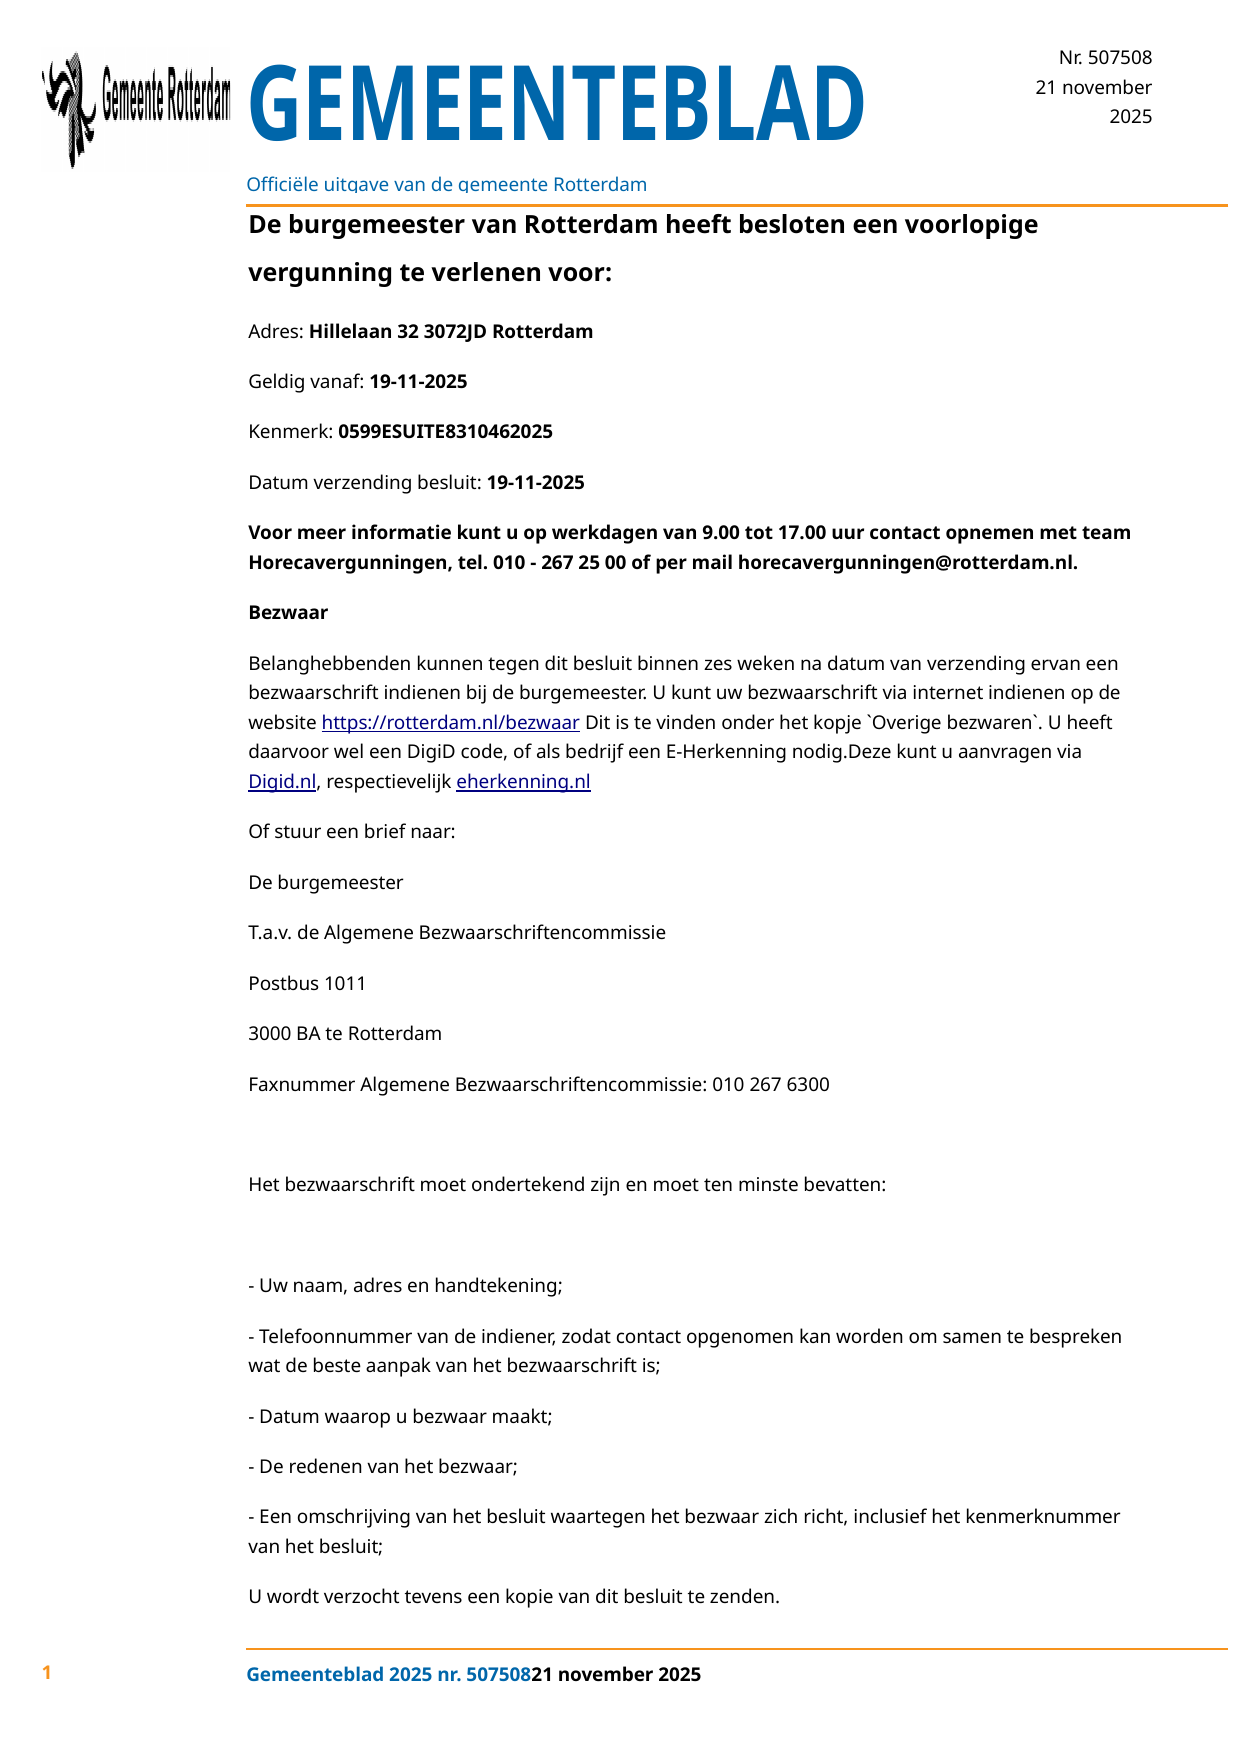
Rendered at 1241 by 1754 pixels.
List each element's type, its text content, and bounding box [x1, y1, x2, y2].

text - Datum waarop u bezwaar maakt; [248, 1403, 1152, 1429]
text Belanghebbenden kunnen tegen dit besluit binnen zes weken na datum van verzending ervan een bezwaarschrift indienen bij de burgemeester. U kunt uw bezwaarschrift via internet indienen op de website https://rotterdam.nl/bezwaar Dit is te vinden onder het kopje `Overige bezwaren`. U heeft daarvoor wel een DigiD code, of als bedrijf een E-Herkenning nodig.Deze kunt u aanvragen via Digid.nl, respectievelijk eherkenning.nl [248, 650, 1152, 794]
text 3000 BA te Rotterdam [248, 1020, 1152, 1046]
text Het bezwaarschrift moet ondertekend zijn en moet ten minste bevatten: [248, 1172, 1152, 1197]
picture [41, 47, 231, 172]
text T.a.v. de Algemene Bezwaarschriftencommissie [248, 919, 1152, 945]
text Geldig vanaf: 19-11-2025 [248, 368, 1152, 394]
text - Een omschrijving van het besluit waartegen het bezwaar zich richt, inclusief het kenmerknummer van het besluit; [248, 1504, 1152, 1559]
text Voor meer informatie kunt u op werkdagen van 9.00 tot 17.00 uur contact opnemen met team Horecavergunningen, tel. 010 - 267 25 00 of per mail horecavergunningen@rotterdam.nl. [248, 519, 1152, 575]
text De burgemeester van Rotterdam heeft besloten een voorlopige vergunning te verlenen voor: [248, 207, 1152, 288]
text Kenmerk: 0599ESUITE8310462025 [248, 419, 1152, 444]
text Postbus 1011 [248, 970, 1152, 996]
text Datum verzending besluit: 19-11-2025 [248, 469, 1152, 495]
text - De redenen van het bezwaar; [248, 1453, 1152, 1479]
text - Telefoonnummer van de indiener, zodat contact opgenomen kan worden om samen te bespreken wat de beste aanpak van het bezwaarschrift is; [248, 1323, 1152, 1378]
text - Uw naam, adres en handtekening; [248, 1272, 1152, 1298]
text Adres: Hillelaan 32 3072JD Rotterdam [248, 318, 1152, 344]
text De burgemeester [248, 869, 1152, 895]
text Faxnummer Algemene Bezwaarschriftencommissie: 010 267 6300 [248, 1071, 1152, 1097]
text Bezwaar [248, 599, 1152, 625]
text Of stuur een brief naar: [248, 819, 1152, 844]
text U wordt verzocht tevens een kopie van dit besluit te zenden. [248, 1584, 1152, 1609]
